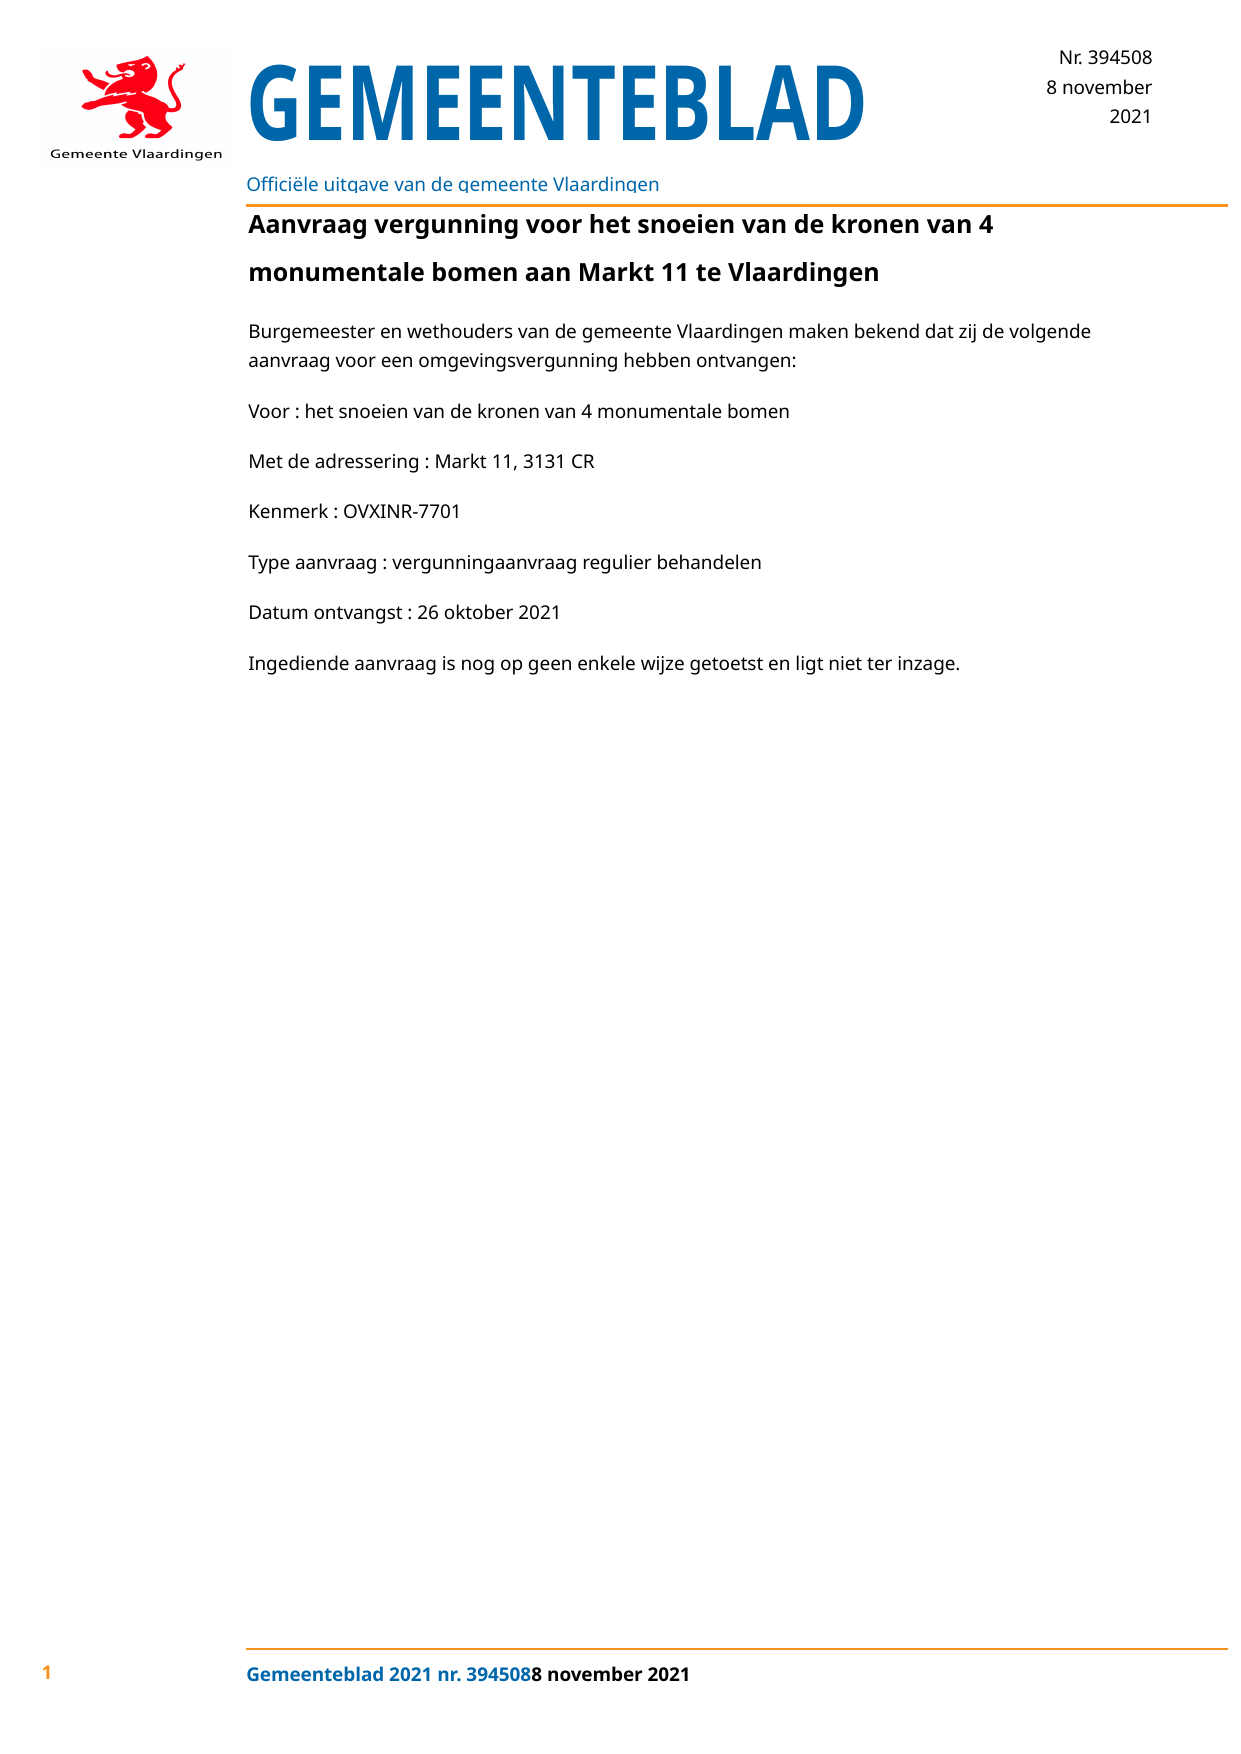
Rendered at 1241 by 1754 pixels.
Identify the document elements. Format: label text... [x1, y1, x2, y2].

text Aanvraag vergunning voor het snoeien van de kronen van 4 monumentale bomen aan Markt 11 te Vlaardingen [248, 207, 1152, 288]
text Datum ontvangst : 26 oktober 2021 [248, 599, 1152, 625]
text Burgemeester en wethouders van de gemeente Vlaardingen maken bekend dat zij de volgende aanvraag voor een omgevingsvergunning hebben ontvangen: [248, 318, 1152, 373]
text Met de adressering : Markt 11, 3131 CR [248, 448, 1152, 474]
picture [41, 47, 231, 172]
text Voor : het snoeien van de kronen van 4 monumentale bomen [248, 398, 1152, 424]
text Type aanvraag : vergunningaanvraag regulier behandelen [248, 549, 1152, 575]
text Kenmerk : OVXINR-7701 [248, 499, 1152, 524]
text Ingediende aanvraag is nog op geen enkele wijze getoetst en ligt niet ter inzage. [248, 650, 1152, 676]
